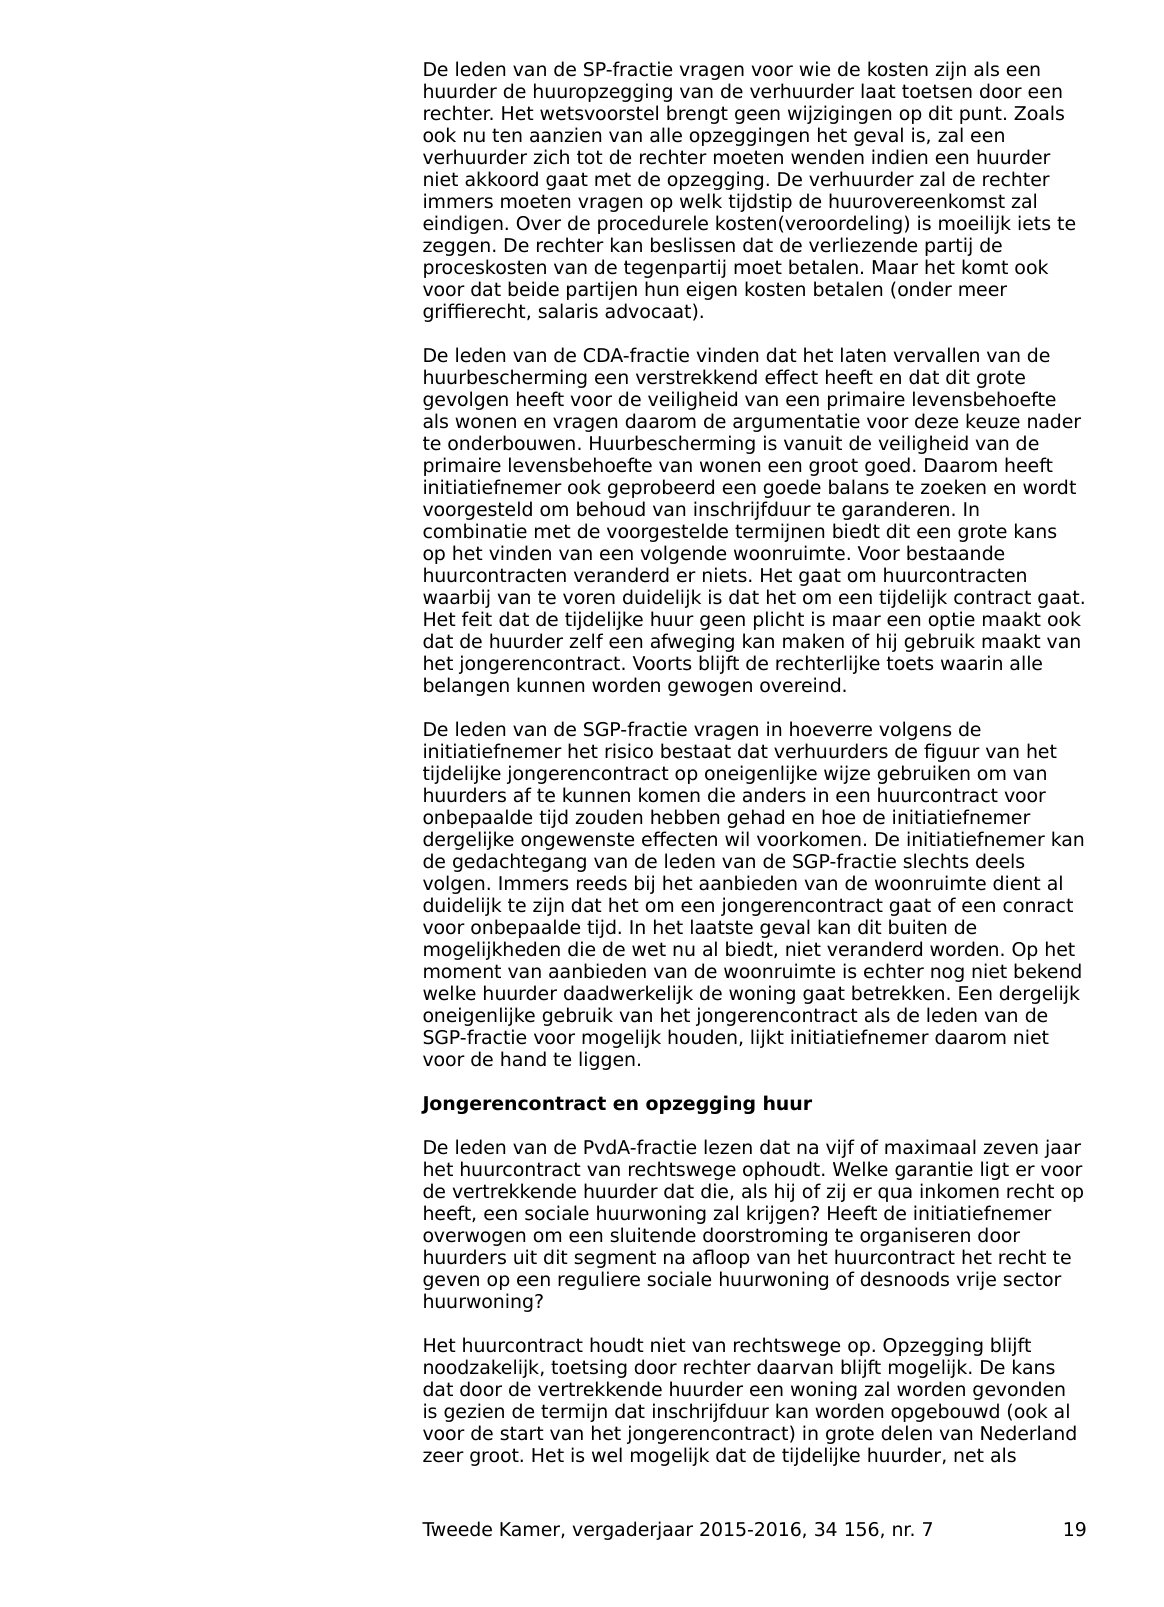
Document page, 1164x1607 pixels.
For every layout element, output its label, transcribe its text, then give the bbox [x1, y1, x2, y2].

text De leden van de PvdA-fractie lezen dat na vijf of maximaal zeven jaar het huurcontract van rechtswege ophoudt. Welke garantie ligt er voor de vertrekkende huurder dat die, als hij of zij er qua inkomen recht op heeft, een sociale huurwoning zal krijgen? Heeft de initiatiefnemer overwogen om een sluitende doorstroming te organiseren door huurders uit dit segment na afloop van het huurcontract het recht te geven op een reguliere sociale huurwoning of desnoods vrije sector huurwoning? [422, 1137, 1087, 1313]
subtitle Jongerencontract en opzegging huur [422, 1093, 1087, 1115]
text De leden van de SGP-fractie vragen in hoeverre volgens de initiatiefnemer het risico bestaat dat verhuurders de figuur van het tijdelijke jongerencontract op oneigenlijke wijze gebruiken om van huurders af te kunnen komen die anders in een huurcontract voor onbepaalde tijd zouden hebben gehad en hoe de initiatiefnemer dergelijke ongewenste effecten wil voorkomen. De initiatiefnemer kan de gedachtegang van de leden van de SGP-fractie slechts deels volgen. Immers reeds bij het aanbieden van de woonruimte dient al duidelijk te zijn dat het om een jongerencontract gaat of een conract voor onbepaalde tijd. In het laatste geval kan dit buiten de mogelijkheden die de wet nu al biedt, niet veranderd worden. Op het moment van aanbieden van de woonruimte is echter nog niet bekend welke huurder daadwerkelijk de woning gaat betrekken. Een dergelijk oneigenlijke gebruik van het jongerencontract als de leden van de SGP-fractie voor mogelijk houden, lijkt initiatiefnemer daarom niet voor de hand te liggen. [422, 719, 1087, 1071]
text Het huurcontract houdt niet van rechtswege op. Opzegging blijft noodzakelijk, toetsing door rechter daarvan blijft mogelijk. De kans dat door de vertrekkende huurder een woning zal worden gevonden is gezien de termijn dat inschrijfduur kan worden opgebouwd (ook al voor de start van het jongerencontract) in grote delen van Nederland zeer groot. Het is wel mogelijk dat de tijdelijke huurder, net als [422, 1335, 1087, 1467]
text De leden van de CDA-fractie vinden dat het laten vervallen van de huurbescherming een verstrekkend effect heeft en dat dit grote gevolgen heeft voor de veiligheid van een primaire levensbehoefte als wonen en vragen daarom de argumentatie voor deze keuze nader te onderbouwen. Huurbescherming is vanuit de veiligheid van de primaire levensbehoefte van wonen een groot goed. Daarom heeft initiatiefnemer ook geprobeerd een goede balans te zoeken en wordt voorgesteld om behoud van inschrijfduur te garanderen. In combinatie met de voorgestelde termijnen biedt dit een grote kans op het vinden van een volgende woonruimte. Voor bestaande huurcontracten veranderd er niets. Het gaat om huurcontracten waarbij van te voren duidelijk is dat het om een tijdelijk contract gaat. Het feit dat de tijdelijke huur geen plicht is maar een optie maakt ook dat de huurder zelf een afweging kan maken of hij gebruik maakt van het jongerencontract. Voorts blijft de rechterlijke toets waarin alle belangen kunnen worden gewogen overeind. [422, 345, 1087, 697]
text De leden van de SP-fractie vragen voor wie de kosten zijn als een huurder de huuropzegging van de verhuurder laat toetsen door een rechter. Het wetsvoorstel brengt geen wijzigingen op dit punt. Zoals ook nu ten aanzien van alle opzeggingen het geval is, zal een verhuurder zich tot de rechter moeten wenden indien een huurder niet akkoord gaat met de opzegging. De verhuurder zal de rechter immers moeten vragen op welk tijdstip de huurovereenkomst zal eindigen. Over de procedurele kosten(veroordeling) is moeilijk iets te zeggen. De rechter kan beslissen dat de verliezende partij de proceskosten van de tegenpartij moet betalen. Maar het komt ook voor dat beide partijen hun eigen kosten betalen (onder meer griffierecht, salaris advocaat). [422, 59, 1087, 323]
